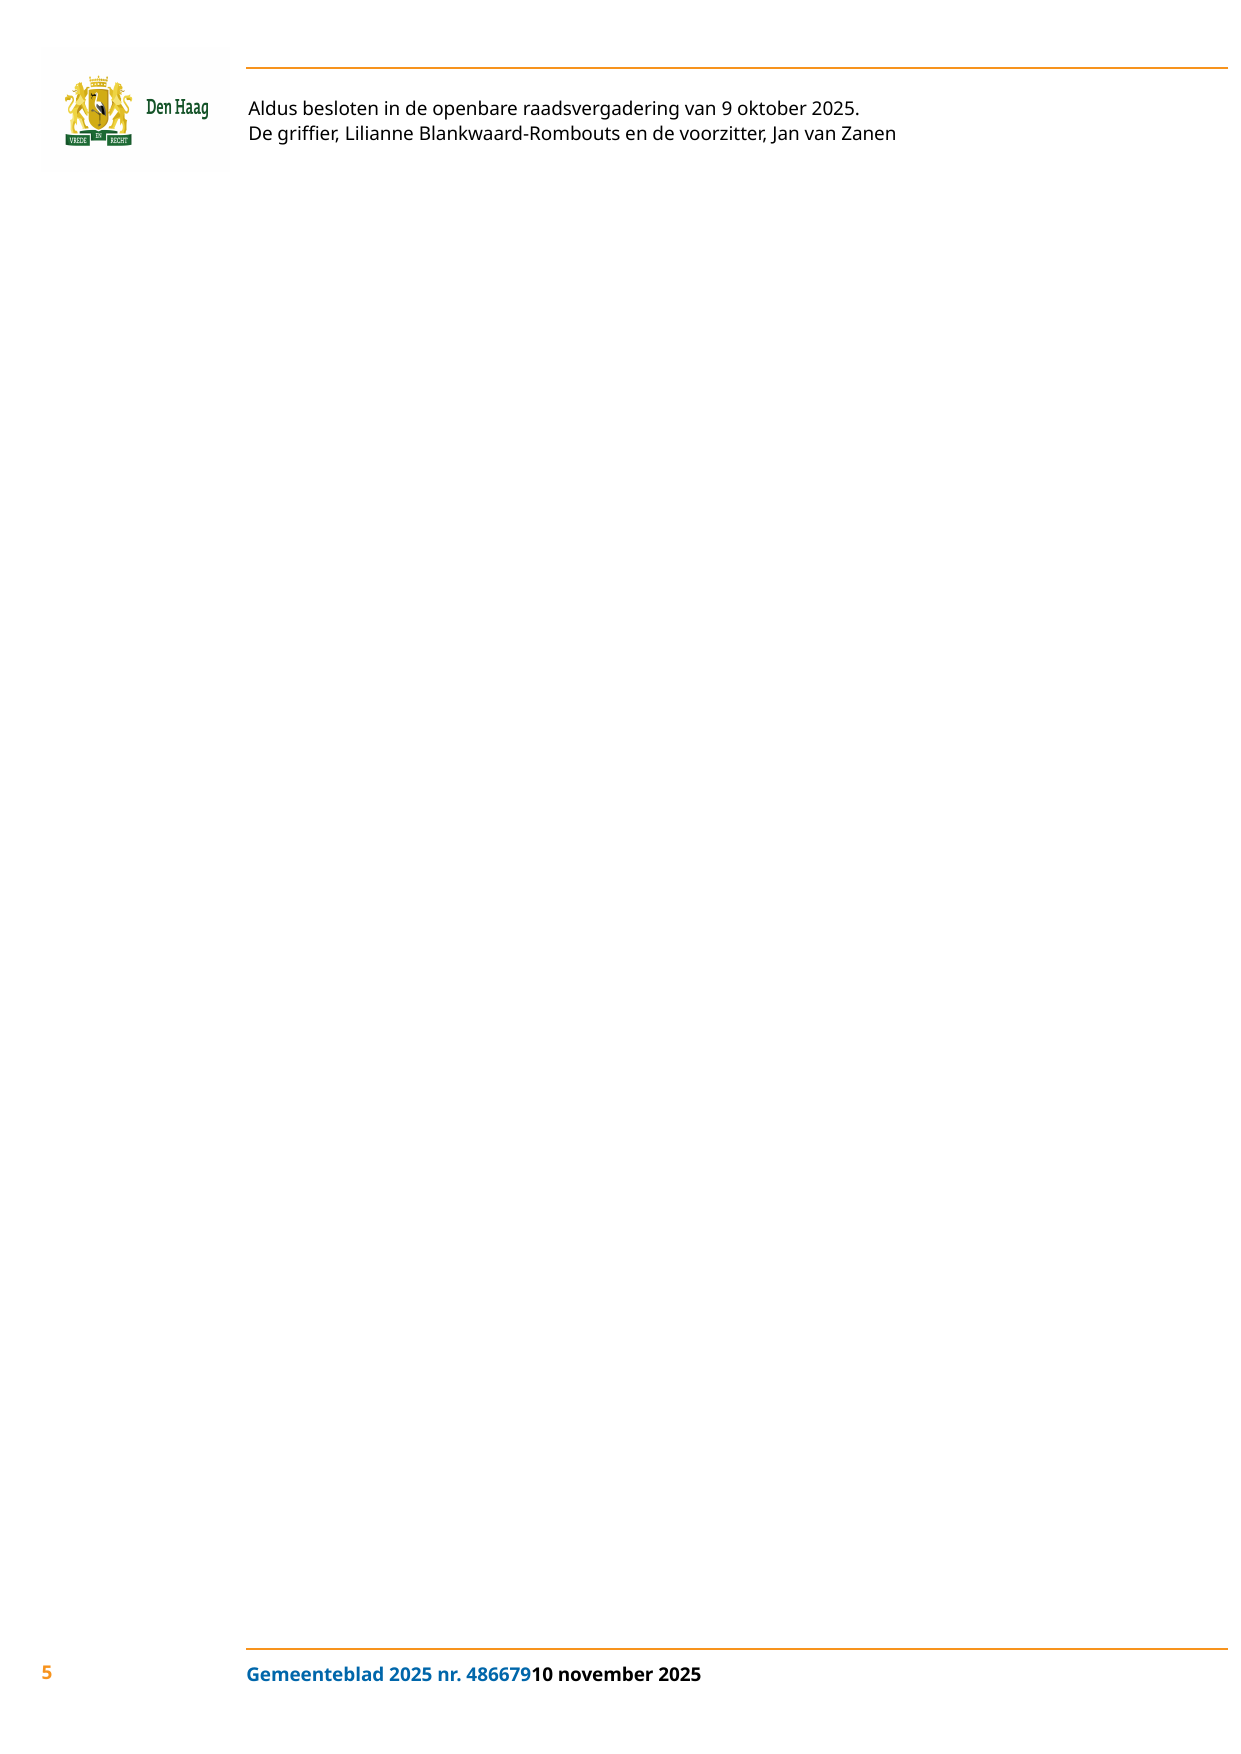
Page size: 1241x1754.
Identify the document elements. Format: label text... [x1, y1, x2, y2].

text De griffier, Lilianne Blankwaard-Rombouts en de voorzitter, Jan van Zanen [248, 121, 1152, 146]
text Aldus besloten in de openbare raadsvergadering van 9 oktober 2025. [248, 95, 1152, 121]
picture [41, 47, 231, 172]
